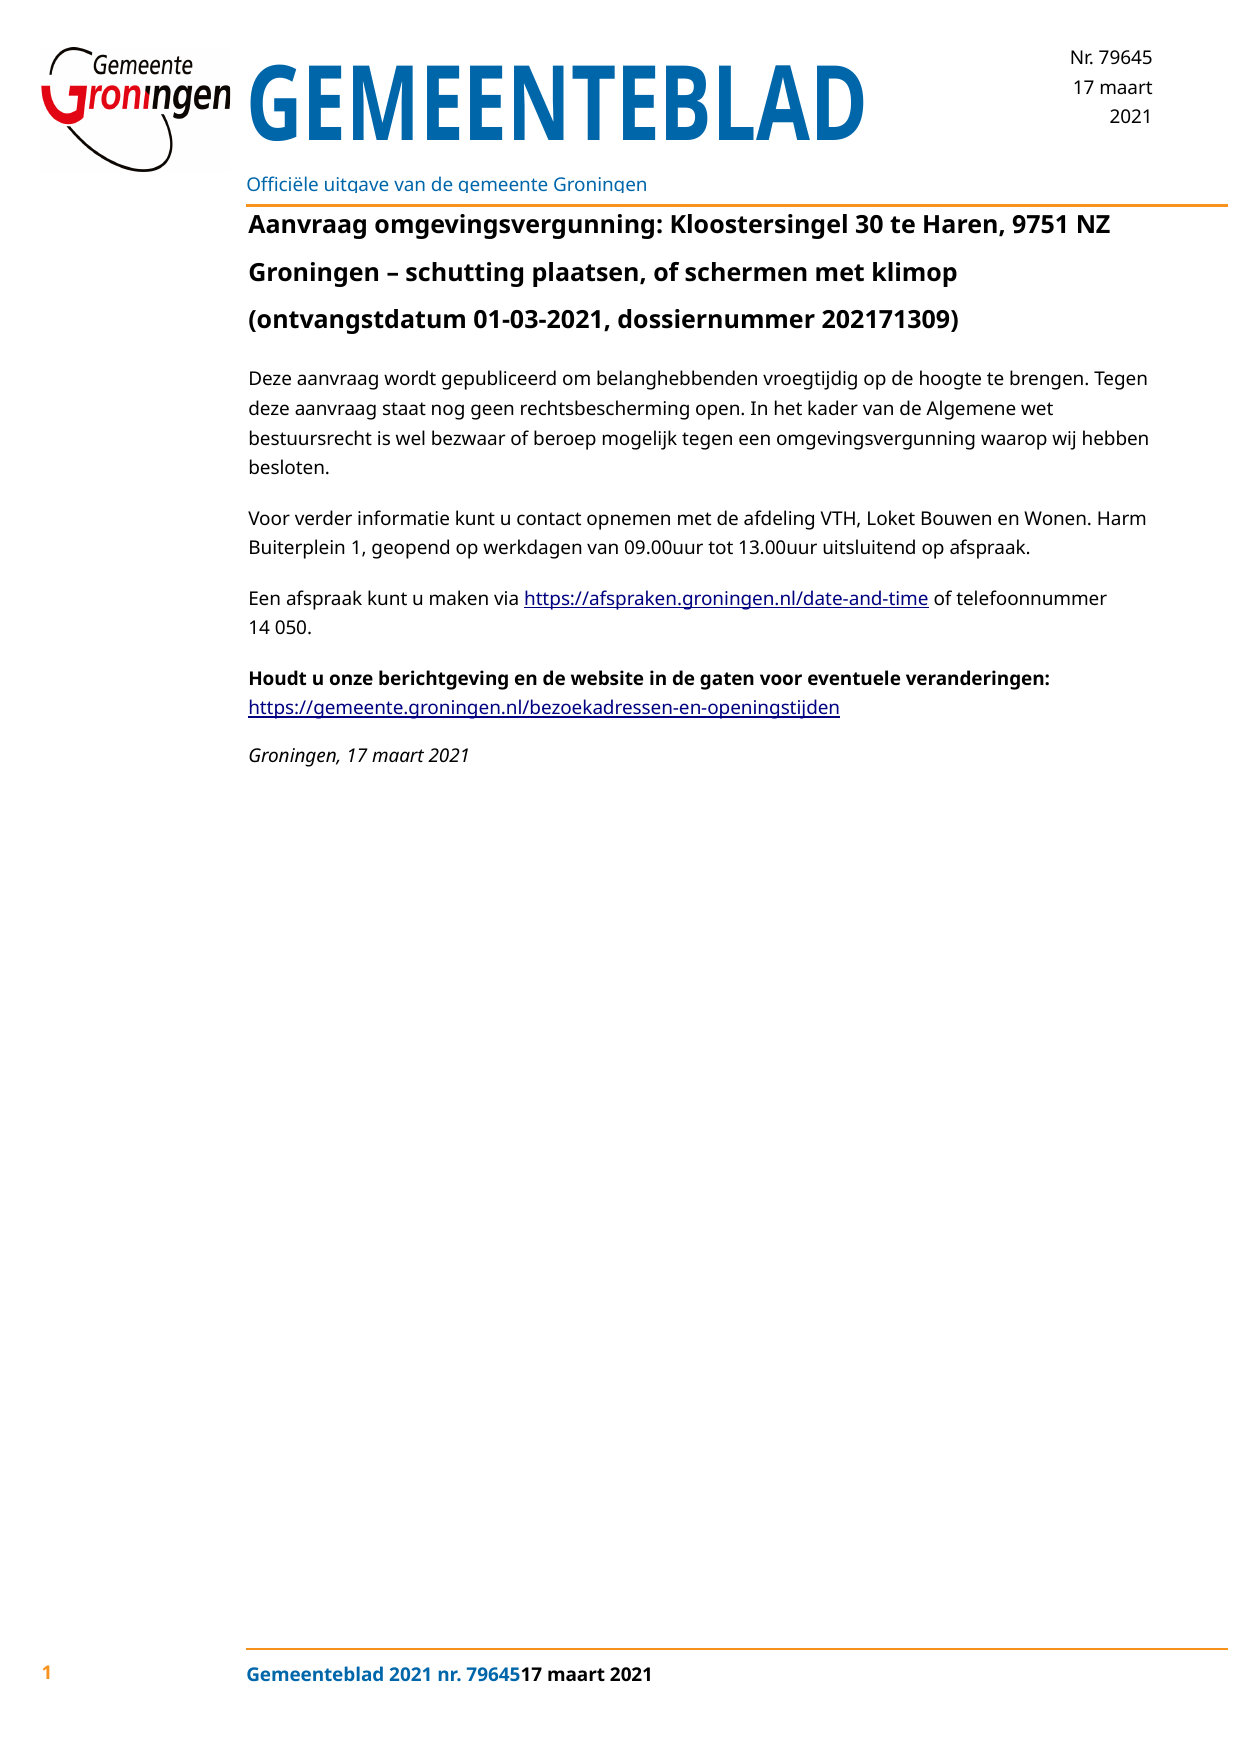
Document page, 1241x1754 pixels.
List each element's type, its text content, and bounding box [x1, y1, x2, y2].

text Groningen, 17 maart 2021 [248, 742, 1152, 768]
text Voor verder informatie kunt u contact opnemen met de afdeling VTH, Loket Bouwen en Wonen. Harm Buiterplein 1, geopend op werkdagen van 09.00uur tot 13.00uur uitsluitend op afspraak. [248, 505, 1152, 560]
picture [41, 47, 231, 172]
text Deze aanvraag wordt gepubliceerd om belanghebbenden vroegtijdig op de hoogte te brengen. Tegen deze aanvraag staat nog geen rechtsbescherming open. In het kader van de Algemene wet bestuursrecht is wel bezwaar of beroep mogelijk tegen een omgevingsvergunning waarop wij hebben besloten. [248, 366, 1152, 480]
text Houdt u onze berichtgeving en de website in de gaten voor eventuele veranderingen: https://gemeente.groningen.nl/bezoekadressen-en-openingstijden [248, 665, 1152, 720]
text Een afspraak kunt u maken via https://afspraken.groningen.nl/date-and-time of telefoonnummer 14 050. [248, 585, 1152, 640]
text Aanvraag omgevingsvergunning: Kloostersingel 30 te Haren, 9751 NZ Groningen – schutting plaatsen, of schermen met klimop (ontvangstdatum 01-03-2021, dossiernummer 202171309) [248, 207, 1152, 336]
